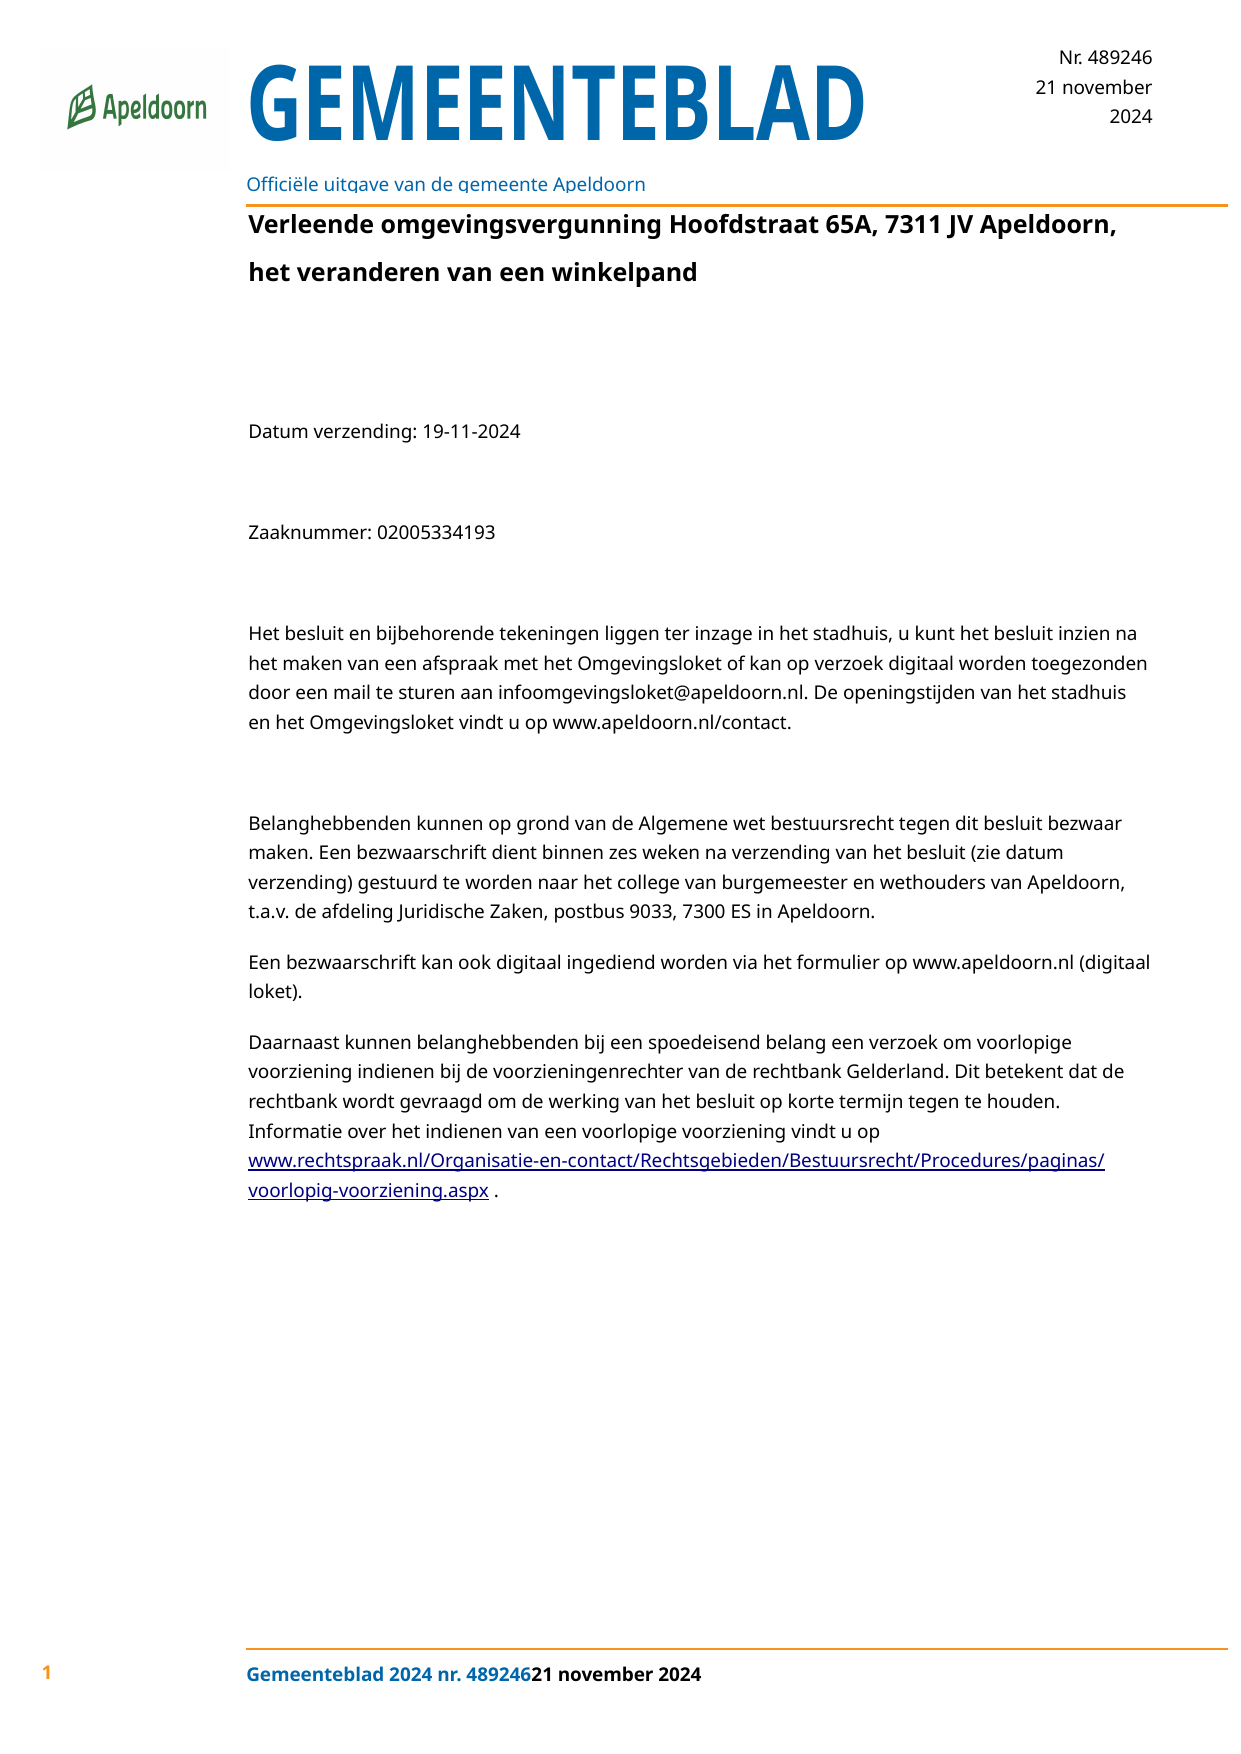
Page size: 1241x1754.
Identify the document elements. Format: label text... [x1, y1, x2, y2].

text Een bezwaarschrift kan ook digitaal ingediend worden via het formulier op www.apeldoorn.nl (digitaal loket). [248, 949, 1152, 1004]
text Datum verzending: 19-11-2024 [248, 419, 1152, 444]
text Verleende omgevingsvergunning Hoofdstraat 65A, 7311 JV Apeldoorn, het veranderen van een winkelpand [248, 207, 1152, 288]
picture [41, 47, 231, 172]
text Belanghebbenden kunnen op grond van de Algemene wet bestuursrecht tegen dit besluit bezwaar maken. Een bezwaarschrift dient binnen zes weken na verzending van het besluit (zie datum verzending) gestuurd te worden naar het college van burgemeester en wethouders van Apeldoorn, t.a.v. de afdeling Juridische Zaken, postbus 9033, 7300 ES in Apeldoorn. [248, 810, 1152, 924]
text Zaaknummer: 02005334193 [248, 519, 1152, 545]
text Daarnaast kunnen belanghebbenden bij een spoedeisend belang een verzoek om voorlopige voorziening indienen bij de voorzieningenrechter van de rechtbank Gelderland. Dit betekent dat de rechtbank wordt gevraagd om de werking van het besluit op korte termijn tegen te houden. Informatie over het indienen van een voorlopige voorziening vindt u op www.rechtspraak.nl/Organisatie-en-contact/Rechtsgebieden/Bestuursrecht/Procedures/paginas/voorlopig-voorziening.aspx . [248, 1029, 1152, 1203]
text Het besluit en bijbehorende tekeningen liggen ter inzage in het stadhuis, u kunt het besluit inzien na het maken van een afspraak met het Omgevingsloket of kan op verzoek digitaal worden toegezonden door een mail te sturen aan infoomgevingsloket@apeldoorn.nl. De openingstijden van het stadhuis en het Omgevingsloket vindt u op www.apeldoorn.nl/contact. [248, 620, 1152, 735]
